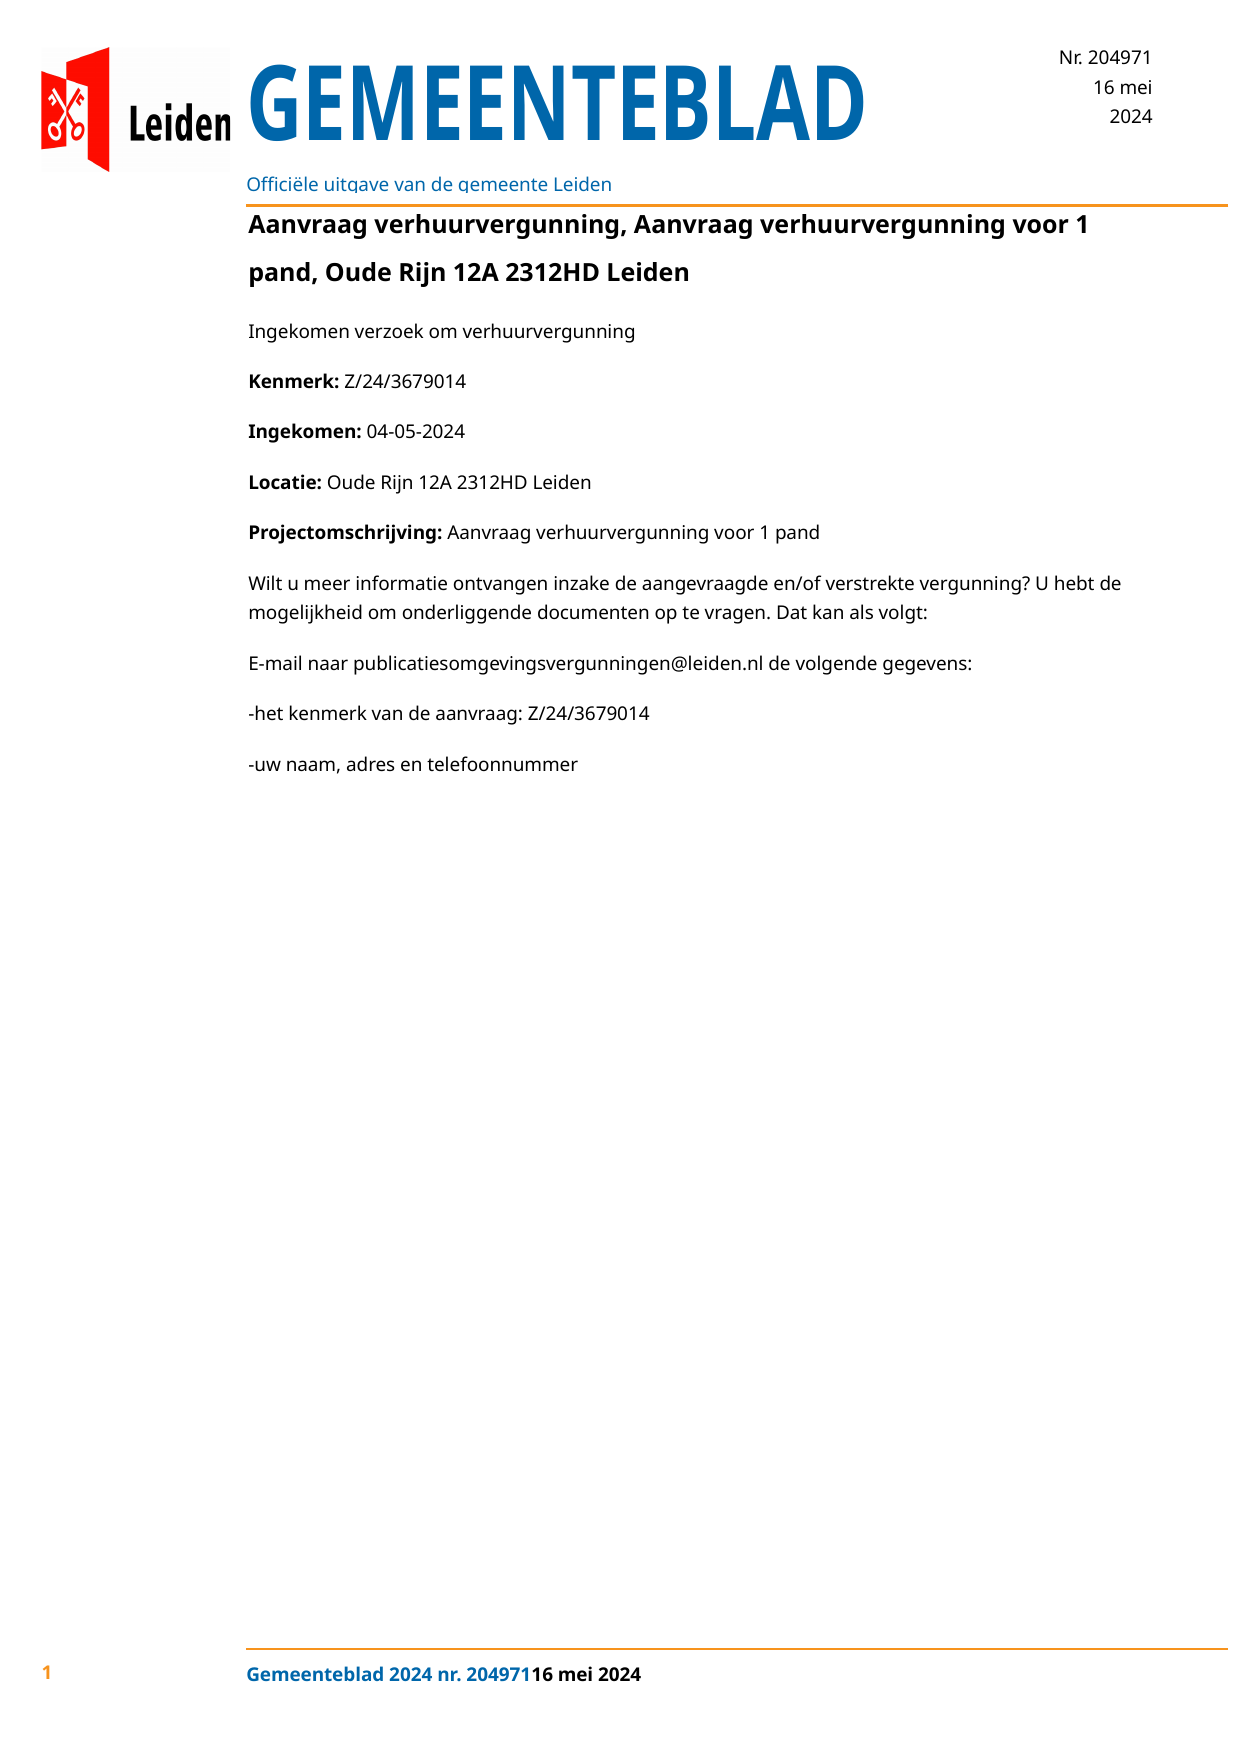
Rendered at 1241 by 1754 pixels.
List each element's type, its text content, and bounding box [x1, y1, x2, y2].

text Projectomschrijving: Aanvraag verhuurvergunning voor 1 pand [248, 519, 1152, 545]
text Aanvraag verhuurvergunning, Aanvraag verhuurvergunning voor 1 pand, Oude Rijn 12A 2312HD Leiden [248, 207, 1152, 288]
text -uw naam, adres en telefoonnummer [248, 751, 1152, 777]
text Ingekomen: 04-05-2024 [248, 419, 1152, 444]
text Kenmerk: Z/24/3679014 [248, 368, 1152, 394]
text Wilt u meer informatie ontvangen inzake de aangevraagde en/of verstrekte vergunning? U hebt de mogelijkheid om onderliggende documenten op te vragen. Dat kan als volgt: [248, 570, 1152, 625]
text E-mail naar publicatiesomgevingsvergunningen@leiden.nl de volgende gegevens: [248, 650, 1152, 676]
text Ingekomen verzoek om verhuurvergunning [248, 318, 1152, 344]
text -het kenmerk van de aanvraag: Z/24/3679014 [248, 700, 1152, 726]
picture [41, 47, 231, 172]
text Locatie: Oude Rijn 12A 2312HD Leiden [248, 469, 1152, 495]
